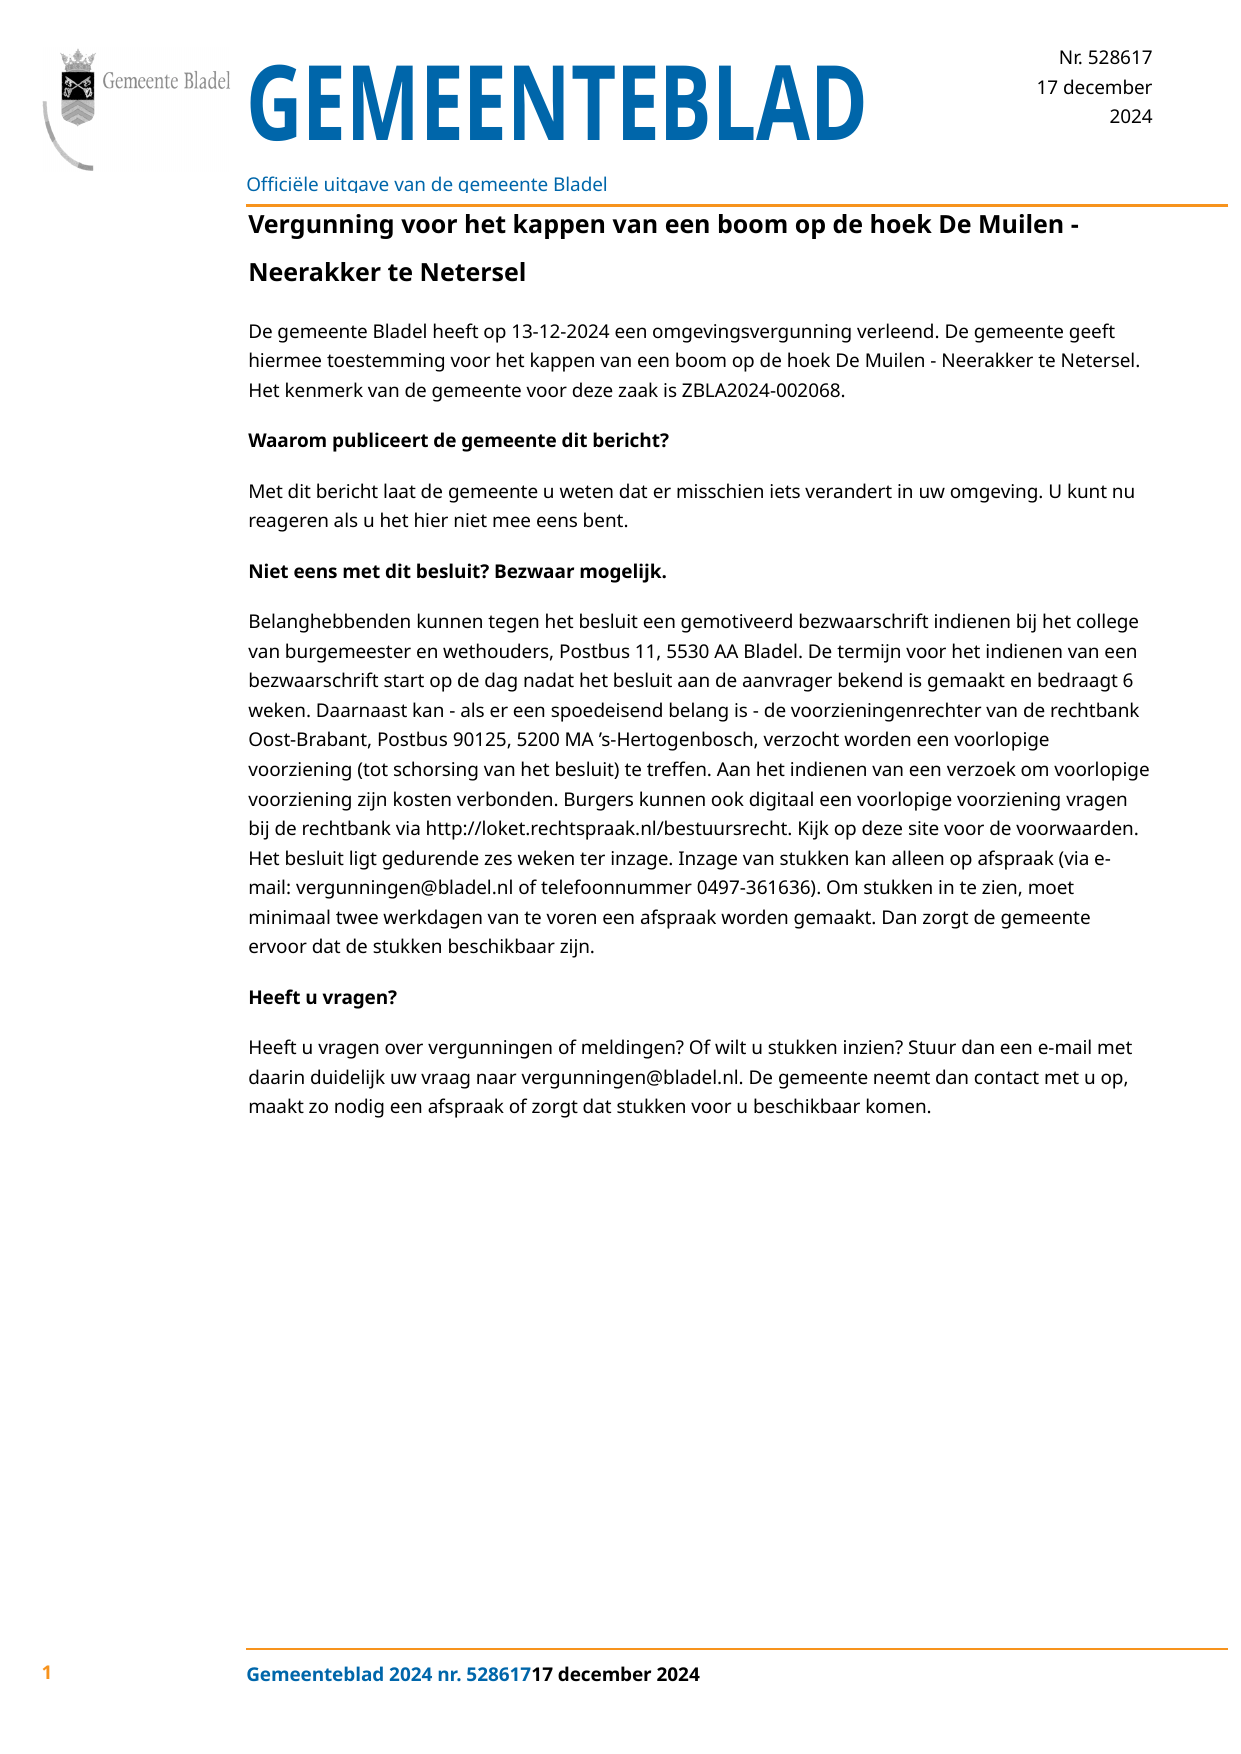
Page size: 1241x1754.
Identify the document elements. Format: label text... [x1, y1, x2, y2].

text Heeft u vragen over vergunningen of meldingen? Of wilt u stukken inzien? Stuur dan een e-mail met daarin duidelijk uw vraag naar vergunningen@bladel.nl. De gemeente neemt dan contact met u op, maakt zo nodig een afspraak of zorgt dat stukken voor u beschikbaar komen. [248, 1034, 1152, 1119]
text Niet eens met dit besluit? Bezwaar mogelijk. [248, 558, 1152, 584]
text Met dit bericht laat de gemeente u weten dat er misschien iets verandert in uw omgeving. U kunt nu reageren als u het hier niet mee eens bent. [248, 478, 1152, 533]
text Vergunning voor het kappen van een boom op de hoek De Muilen - Neerakker te Netersel [248, 207, 1152, 288]
text Waarom publiceert de gemeente dit bericht? [248, 427, 1152, 453]
picture [41, 47, 231, 172]
text Belanghebbenden kunnen tegen het besluit een gemotiveerd bezwaarschrift indienen bij het college van burgemeester en wethouders, Postbus 11, 5530 AA Bladel. De termijn voor het indienen van een bezwaarschrift start op de dag nadat het besluit aan de aanvrager bekend is gemaakt en bedraagt 6 weken. Daarnaast kan - als er een spoedeisend belang is - de voorzieningenrechter van de rechtbank Oost-Brabant, Postbus 90125, 5200 MA ’s-Hertogenbosch, verzocht worden een voorlopige voorziening (tot schorsing van het besluit) te treffen. Aan het indienen van een verzoek om voorlopige voorziening zijn kosten verbonden. Burgers kunnen ook digitaal een voorlopige voorziening vragen bij de rechtbank via http://loket.rechtspraak.nl/bestuursrecht. Kijk op deze site voor de voorwaarden. Het besluit ligt gedurende zes weken ter inzage. Inzage van stukken kan alleen op afspraak (via e-mail: vergunningen@bladel.nl of telefoonnummer 0497-361636). Om stukken in te zien, moet minimaal twee werkdagen van te voren een afspraak worden gemaakt. Dan zorgt de gemeente ervoor dat de stukken beschikbaar zijn. [248, 608, 1152, 959]
text Heeft u vragen? [248, 984, 1152, 1010]
text De gemeente Bladel heeft op 13-12-2024 een omgevingsvergunning verleend. De gemeente geeft hiermee toestemming voor het kappen van een boom op de hoek De Muilen - Neerakker te Netersel. Het kenmerk van de gemeente voor deze zaak is ZBLA2024-002068. [248, 318, 1152, 403]
